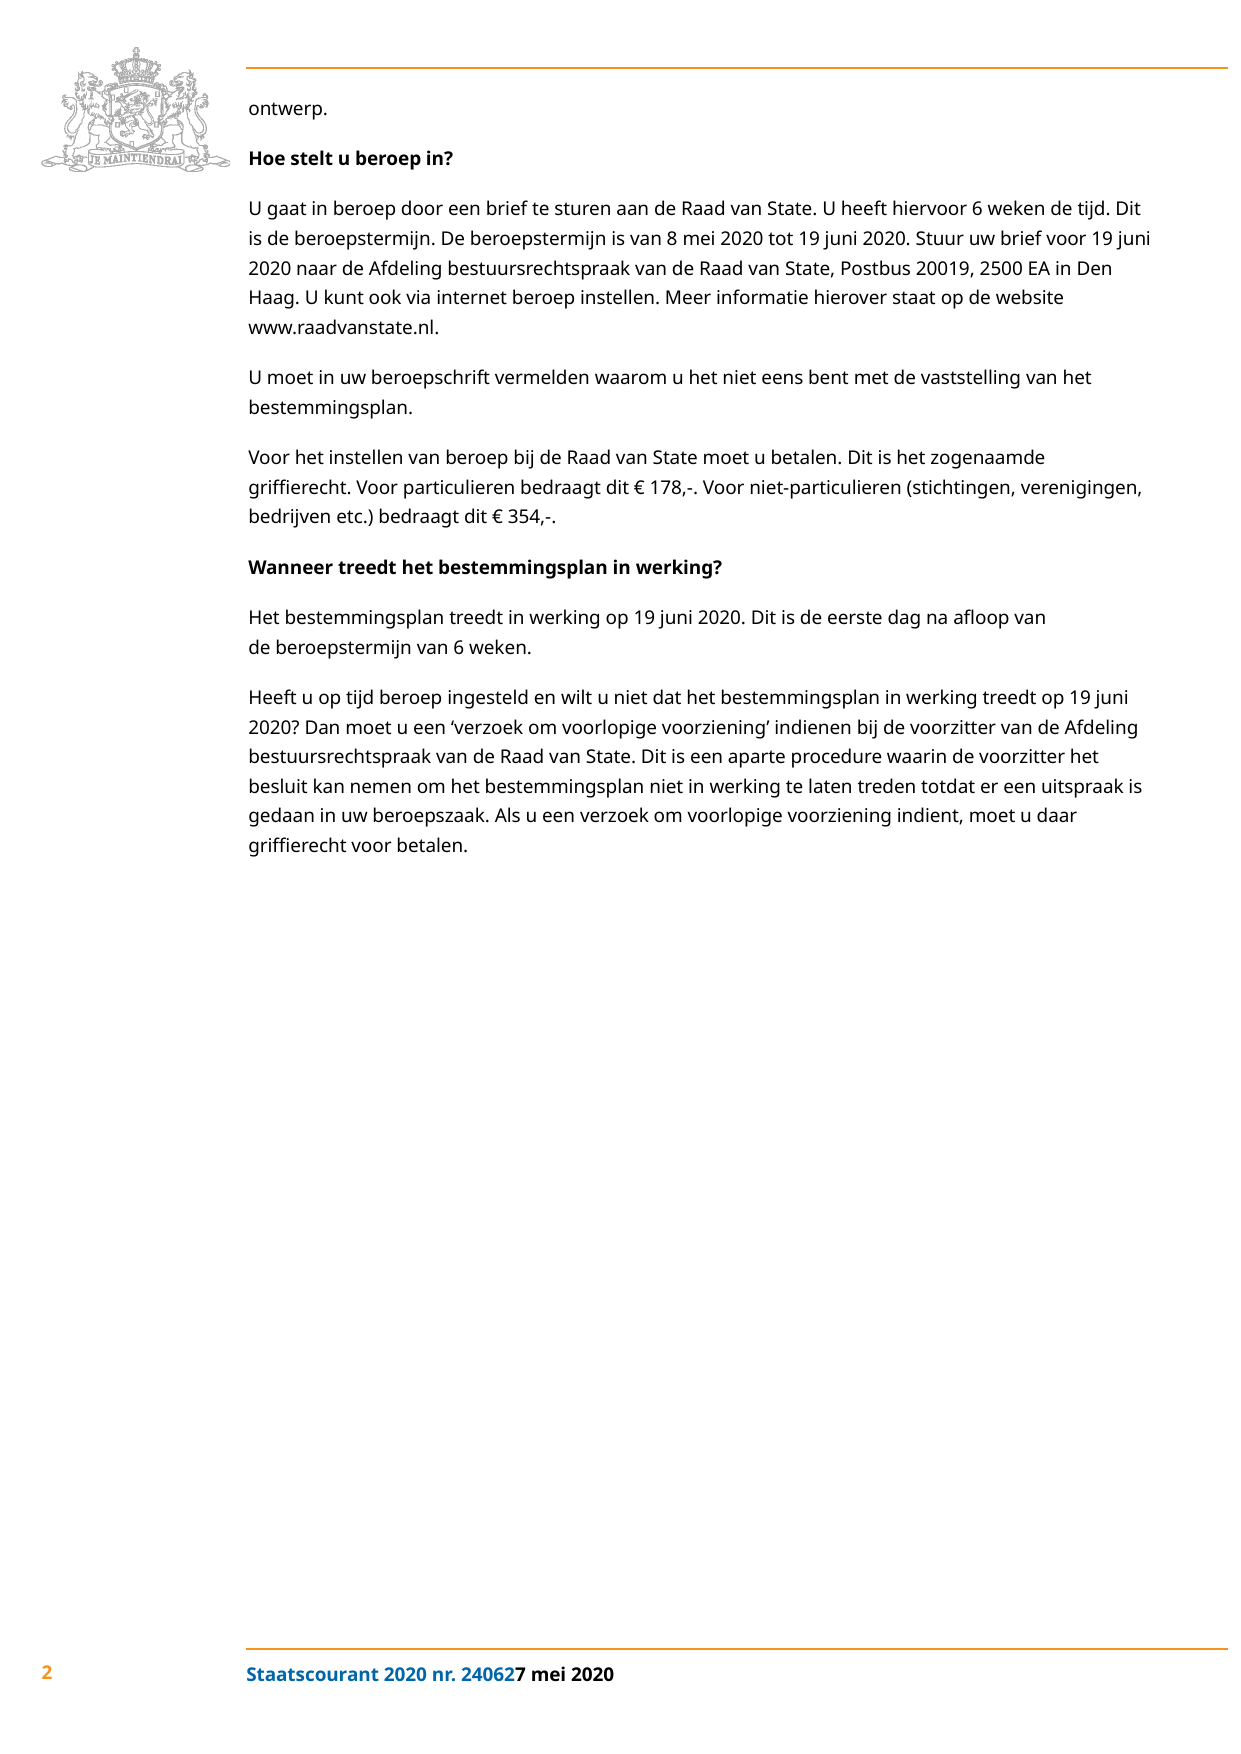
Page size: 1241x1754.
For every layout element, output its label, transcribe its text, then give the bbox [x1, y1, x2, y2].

text ontwerp. [248, 95, 1152, 121]
text Heeft u op tijd beroep ingesteld en wilt u niet dat het bestemmingsplan in werking treedt op 19 juni 2020? Dan moet u een ‘verzoek om voorlopige voorziening’ indienen bij de voorzitter van de Afdeling bestuursrechtspraak van de Raad van State. Dit is een aparte procedure waarin de voorzitter het besluit kan nemen om het bestemmingsplan niet in werking te laten treden totdat er een uitspraak is gedaan in uw beroepszaak. Als u een verzoek om voorlopige voorziening indient, moet u daar griffierecht voor betalen. [248, 684, 1152, 858]
text Wanneer treedt het bestemmingsplan in werking? [248, 554, 1152, 580]
text Hoe stelt u beroep in? [248, 145, 1152, 171]
text Het bestemmingsplan treedt in werking op 19 juni 2020. Dit is de eerste dag na afloop van de beroepstermijn van 6 weken. [248, 604, 1152, 660]
text U moet in uw beroepschrift vermelden waarom u het niet eens bent met de vaststelling van het bestemmingsplan. [248, 364, 1152, 420]
text Voor het instellen van beroep bij de Raad van State moet u betalen. Dit is het zogenaamde griffierecht. Voor particulieren bedraagt dit € 178,-. Voor niet-particulieren (stichtingen, verenigingen, bedrijven etc.) bedraagt dit € 354,-. [248, 444, 1152, 529]
picture [41, 47, 231, 172]
text U gaat in beroep door een brief te sturen aan de Raad van State. U heeft hiervoor 6 weken de tijd. Dit is de beroepstermijn. De beroepstermijn is van 8 mei 2020 tot 19 juni 2020. Stuur uw brief voor 19 juni 2020 naar de Afdeling bestuursrechtspraak van de Raad van State, Postbus 20019, 2500 EA in Den Haag. U kunt ook via internet beroep instellen. Meer informatie hierover staat op de website www.raadvanstate.nl. [248, 196, 1152, 340]
